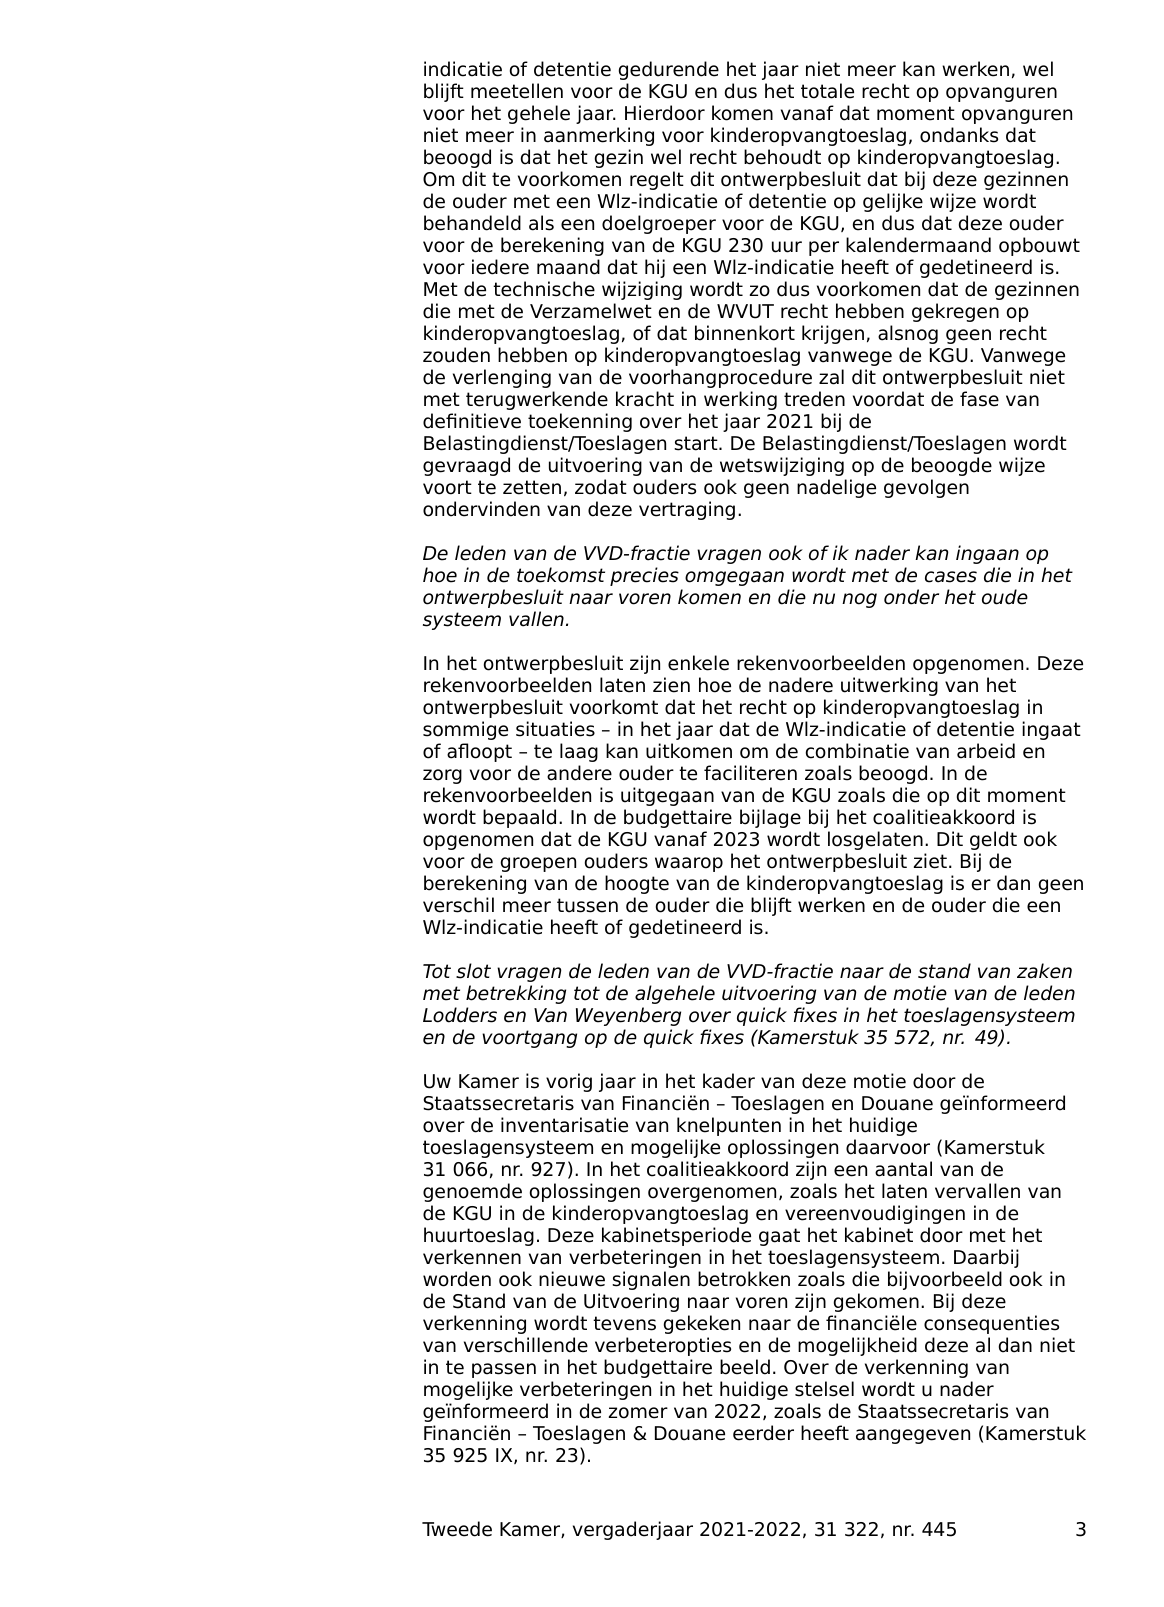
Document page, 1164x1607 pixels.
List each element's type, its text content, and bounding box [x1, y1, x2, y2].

text indicatie of detentie gedurende het jaar niet meer kan werken, wel blijft meetellen voor de KGU en dus het totale recht op opvanguren voor het gehele jaar. Hierdoor komen vanaf dat moment opvanguren niet meer in aanmerking voor kinderopvangtoeslag, ondanks dat beoogd is dat het gezin wel recht behoudt op kinderopvangtoeslag. Om dit te voorkomen regelt dit ontwerpbesluit dat bij deze gezinnen de ouder met een Wlz-indicatie of detentie op gelijke wijze wordt behandeld als een doelgroeper voor de KGU, en dus dat deze ouder voor de berekening van de KGU 230 uur per kalendermaand opbouwt voor iedere maand dat hij een Wlz-indicatie heeft of gedetineerd is. Met de technische wijziging wordt zo dus voorkomen dat de gezinnen die met de Verzamelwet en de WVUT recht hebben gekregen op kinderopvangtoeslag, of dat binnenkort krijgen, alsnog geen recht zouden hebben op kinderopvangtoeslag vanwege de KGU. Vanwege de verlenging van de voorhangprocedure zal dit ontwerpbesluit niet met terugwerkende kracht in werking treden voordat de fase van definitieve toekenning over het jaar 2021 bij de Belastingdienst/Toeslagen start. De Belastingdienst/Toeslagen wordt gevraagd de uitvoering van de wetswijziging op de beoogde wijze voort te zetten, zodat ouders ook geen nadelige gevolgen ondervinden van deze vertraging. [422, 59, 1087, 521]
text In het ontwerpbesluit zijn enkele rekenvoorbeelden opgenomen. Deze rekenvoorbeelden laten zien hoe de nadere uitwerking van het ontwerpbesluit voorkomt dat het recht op kinderopvangtoeslag in sommige situaties – in het jaar dat de Wlz-indicatie of detentie ingaat of afloopt – te laag kan uitkomen om de combinatie van arbeid en zorg voor de andere ouder te faciliteren zoals beoogd. In de rekenvoorbeelden is uitgegaan van de KGU zoals die op dit moment wordt bepaald. In de budgettaire bijlage bij het coalitieakkoord is opgenomen dat de KGU vanaf 2023 wordt losgelaten. Dit geldt ook voor de groepen ouders waarop het ontwerpbesluit ziet. Bij de berekening van de hoogte van de kinderopvangtoeslag is er dan geen verschil meer tussen de ouder die blijft werken en de ouder die een Wlz-indicatie heeft of gedetineerd is. [422, 653, 1087, 939]
text Tot slot vragen de leden van de VVD-fractie naar de stand van zaken met betrekking tot de algehele uitvoering van de motie van de leden Lodders en Van Weyenberg over quick fixes in het toeslagensysteem en de voortgang op de quick fixes (Kamerstuk 35 572, nr. 49). [422, 961, 1087, 1049]
text De leden van de VVD-fractie vragen ook of ik nader kan ingaan op hoe in de toekomst precies omgegaan wordt met de cases die in het ontwerpbesluit naar voren komen en die nu nog onder het oude systeem vallen. [422, 543, 1087, 631]
text Uw Kamer is vorig jaar in het kader van deze motie door de Staatssecretaris van Financiën – Toeslagen en Douane geïnformeerd over de inventarisatie van knelpunten in het huidige toeslagensysteem en mogelijke oplossingen daarvoor (Kamerstuk 31 066, nr. 927). In het coalitieakkoord zijn een aantal van de genoemde oplossingen overgenomen, zoals het laten vervallen van de KGU in de kinderopvangtoeslag en vereenvoudigingen in de huurtoeslag. Deze kabinetsperiode gaat het kabinet door met het verkennen van verbeteringen in het toeslagensysteem. Daarbij worden ook nieuwe signalen betrokken zoals die bijvoorbeeld ook in de Stand van de Uitvoering naar voren zijn gekomen. Bij deze verkenning wordt tevens gekeken naar de financiële consequenties van verschillende verbeteropties en de mogelijkheid deze al dan niet in te passen in het budgettaire beeld. Over de verkenning van mogelijke verbeteringen in het huidige stelsel wordt u nader geïnformeerd in de zomer van 2022, zoals de Staatssecretaris van Financiën – Toeslagen & Douane eerder heeft aangegeven (Kamerstuk 35 925 IX, nr. 23). [422, 1071, 1087, 1467]
